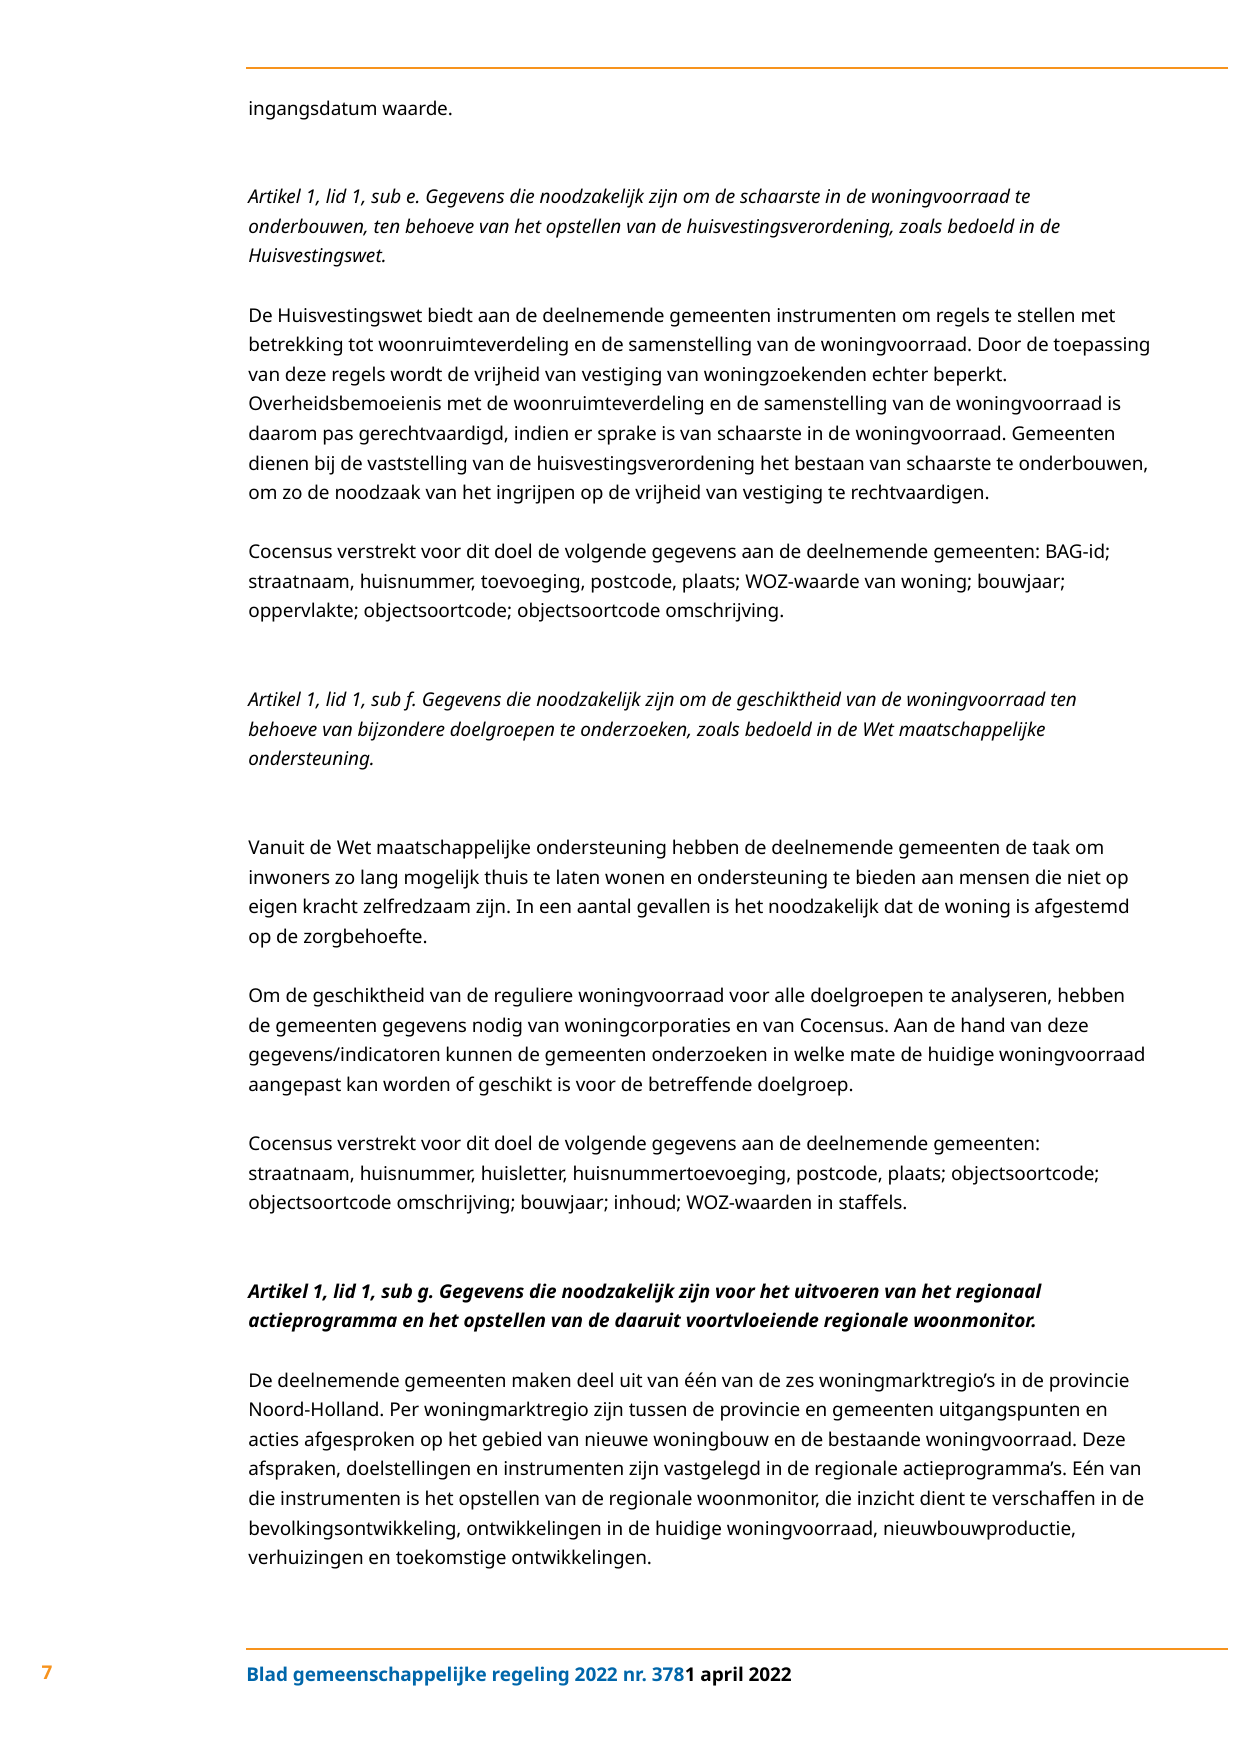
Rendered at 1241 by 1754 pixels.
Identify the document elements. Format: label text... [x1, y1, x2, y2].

text Om de geschiktheid van de reguliere woningvoorraad voor alle doelgroepen te analyseren, hebben de gemeenten gegevens nodig van woningcorporaties en van Cocensus. Aan de hand van deze gegevens/indicatoren kunnen de gemeenten onderzoeken in welke mate de huidige woningvoorraad aangepast kan worden of geschikt is voor de betreffende doelgroep. [248, 982, 1152, 1097]
picture [41, 47, 231, 172]
text Artikel 1, lid 1, sub g. Gegevens die noodzakelijk zijn voor het uitvoeren van het regionaal actieprogramma en het opstellen van de daaruit voortvloeiende regionale woonmonitor. [248, 1278, 1152, 1333]
text Cocensus verstrekt voor dit doel de volgende gegevens aan de deelnemende gemeenten: straatnaam, huisnummer, huisletter, huisnummertoevoeging, postcode, plaats; objectsoortcode; objectsoortcode omschrijving; bouwjaar; inhoud; WOZ-waarden in staffels. [248, 1130, 1152, 1215]
text Cocensus verstrekt voor dit doel de volgende gegevens aan de deelnemende gemeenten: BAG-id; straatnaam, huisnummer, toevoeging, postcode, plaats; WOZ-waarde van woning; bouwjaar; oppervlakte; objectsoortcode; objectsoortcode omschrijving. [248, 538, 1152, 623]
text Vanuit de Wet maatschappelijke ondersteuning hebben de deelnemende gemeenten de taak om inwoners zo lang mogelijk thuis te laten wonen en ondersteuning te bieden aan mensen die niet op eigen kracht zelfredzaam zijn. In een aantal gevallen is het noodzakelijk dat de woning is afgestemd op de zorgbehoefte. [248, 834, 1152, 949]
text ingangsdatum waarde. [248, 95, 1152, 121]
text Artikel 1, lid 1, sub f. Gegevens die noodzakelijk zijn om de geschiktheid van de woningvoorraad ten behoeve van bijzondere doelgroepen te onderzoeken, zoals bedoeld in de Wet maatschappelijke ondersteuning. [248, 686, 1152, 771]
text De deelnemende gemeenten maken deel uit van één van de zes woningmarktregio’s in de provincie Noord-Holland. Per woningmarktregio zijn tussen de provincie en gemeenten uitgangspunten en acties afgesproken op het gebied van nieuwe woningbouw en de bestaande woningvoorraad. Deze afspraken, doelstellingen en instrumenten zijn vastgelegd in de regionale actieprogramma’s. Eén van die instrumenten is het opstellen van de regionale woonmonitor, die inzicht dient te verschaffen in de bevolkingsontwikkeling, ontwikkelingen in de huidige woningvoorraad, nieuwbouwproductie, verhuizingen en toekomstige ontwikkelingen. [248, 1367, 1152, 1570]
text Artikel 1, lid 1, sub e. Gegevens die noodzakelijk zijn om de schaarste in de woningvoorraad te onderbouwen, ten behoeve van het opstellen van de huisvestingsverordening, zoals bedoeld in de Huisvestingswet. [248, 183, 1152, 268]
text De Huisvestingswet biedt aan de deelnemende gemeenten instrumenten om regels te stellen met betrekking tot woonruimteverdeling en de samenstelling van de woningvoorraad. Door de toepassing van deze regels wordt de vrijheid van vestiging van woningzoekenden echter beperkt. Overheidsbemoeienis met de woonruimteverdeling en de samenstelling van de woningvoorraad is daarom pas gerechtvaardigd, indien er sprake is van schaarste in de woningvoorraad. Gemeenten dienen bij de vaststelling van de huisvestingsverordening het bestaan van schaarste te onderbouwen, om zo de noodzaak van het ingrijpen op de vrijheid van vestiging te rechtvaardigen. [248, 302, 1152, 505]
